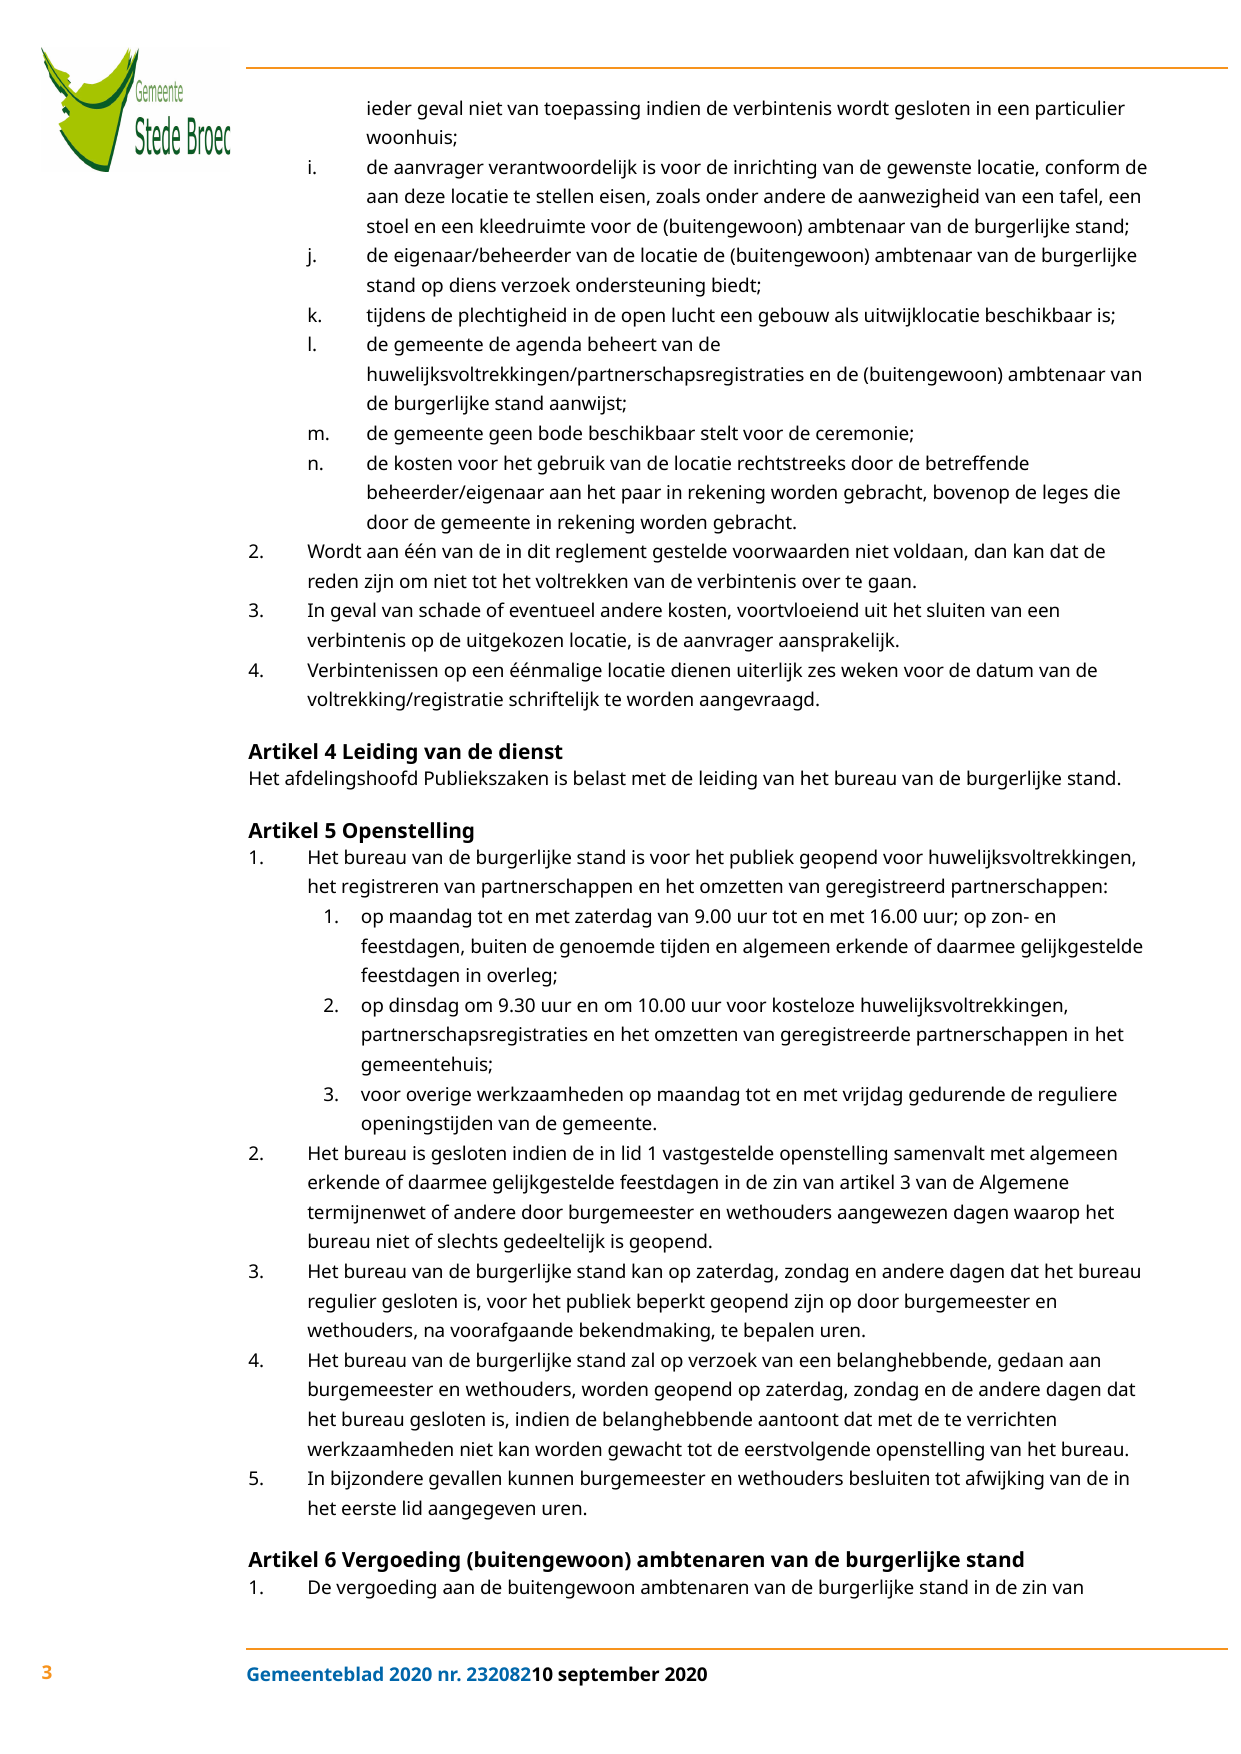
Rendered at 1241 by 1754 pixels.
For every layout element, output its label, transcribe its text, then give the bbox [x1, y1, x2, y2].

list op dinsdag om 9.30 uur en om 10.00 uur voor kosteloze huwelijksvoltrekkingen, partnerschapsregistraties en het omzetten van geregistreerde partnerschappen in het gemeentehuis; [323, 992, 1152, 1077]
list de eigenaar/beheerder van de locatie de (buitengewoon) ambtenaar van de burgerlijke stand op diens verzoek ondersteuning biedt; [307, 243, 1152, 298]
list voor overige werkzaamheden op maandag tot en met vrijdag gedurende de reguliere openingstijden van de gemeente. [323, 1081, 1152, 1136]
list Wordt aan één van de in dit reglement gestelde voorwaarden niet voldaan, dan kan dat de reden zijn om niet tot het voltrekken van de verbintenis over te gaan. [248, 538, 1152, 594]
list tijdens de plechtigheid in de open lucht een gebouw als uitwijklocatie beschikbaar is; [307, 302, 1152, 328]
list Het bureau van de burgerlijke stand is voor het publiek geopend voor huwelijksvoltrekkingen, het registreren van partnerschappen en het omzetten van geregistreerd partnerschappen: [248, 844, 1152, 899]
text Het afdelingshoofd Publiekszaken is belast met de leiding van het bureau van de burgerlijke stand. [248, 765, 1152, 791]
text Artikel 5 Openstelling [248, 816, 1152, 844]
list de gemeente de agenda beheert van de huwelijksvoltrekkingen/partnerschapsregistraties en de (buitengewoon) ambtenaar van de burgerlijke stand aanwijst; [307, 331, 1152, 416]
text Artikel 4 Leiding van de dienst [248, 737, 1152, 765]
list In geval van schade of eventueel andere kosten, voortvloeiend uit het sluiten van een verbintenis op de uitgekozen locatie, is de aanvrager aansprakelijk. [248, 598, 1152, 653]
list Het bureau van de burgerlijke stand zal op verzoek van een belanghebbende, gedaan aan burgemeester en wethouders, worden geopend op zaterdag, zondag en de andere dagen dat het bureau gesloten is, indien de belanghebbende aantoont dat met de te verrichten werkzaamheden niet kan worden gewacht tot de eerstvolgende openstelling van het bureau. [248, 1347, 1152, 1462]
list de aanvrager verantwoordelijk is voor de inrichting van de gewenste locatie, conform de aan deze locatie te stellen eisen, zoals onder andere de aanwezigheid van een tafel, een stoel en een kleedruimte voor de (buitengewoon) ambtenaar van de burgerlijke stand; [307, 154, 1152, 239]
list De vergoeding aan de buitengewoon ambtenaren van de burgerlijke stand in de zin van [248, 1574, 1152, 1599]
list Het bureau is gesloten indien de in lid 1 vastgestelde openstelling samenvalt met algemeen erkende of daarmee gelijkgestelde feestdagen in de zin van artikel 3 van de Algemene termijnenwet of andere door burgemeester en wethouders aangewezen dagen waarop het bureau niet of slechts gedeeltelijk is geopend. [248, 1140, 1152, 1254]
list de kosten voor het gebruik van de locatie rechtstreeks door de betreffende beheerder/eigenaar aan het paar in rekening worden gebracht, bovenop de leges die door de gemeente in rekening worden gebracht. [307, 450, 1152, 535]
picture [41, 47, 231, 172]
list ieder geval niet van toepassing indien de verbintenis wordt gesloten in een particulier woonhuis; [307, 95, 1152, 150]
text Artikel 6 Vergoeding (buitengewoon) ambtenaren van de burgerlijke stand [248, 1545, 1152, 1574]
list Verbintenissen op een éénmalige locatie dienen uiterlijk zes weken voor de datum van de voltrekking/registratie schriftelijk te worden aangevraagd. [248, 657, 1152, 712]
list de gemeente geen bode beschikbaar stelt voor de ceremonie; [307, 420, 1152, 446]
list In bijzondere gevallen kunnen burgemeester en wethouders besluiten tot afwijking van de in het eerste lid aangegeven uren. [248, 1465, 1152, 1521]
list Het bureau van de burgerlijke stand kan op zaterdag, zondag en andere dagen dat het bureau regulier gesloten is, voor het publiek beperkt geopend zijn op door burgemeester en wethouders, na voorafgaande bekendmaking, te bepalen uren. [248, 1258, 1152, 1343]
list op maandag tot en met zaterdag van 9.00 uur tot en met 16.00 uur; op zon- en feestdagen, buiten de genoemde tijden en algemeen erkende of daarmee gelijkgestelde feestdagen in overleg; [323, 903, 1152, 988]
